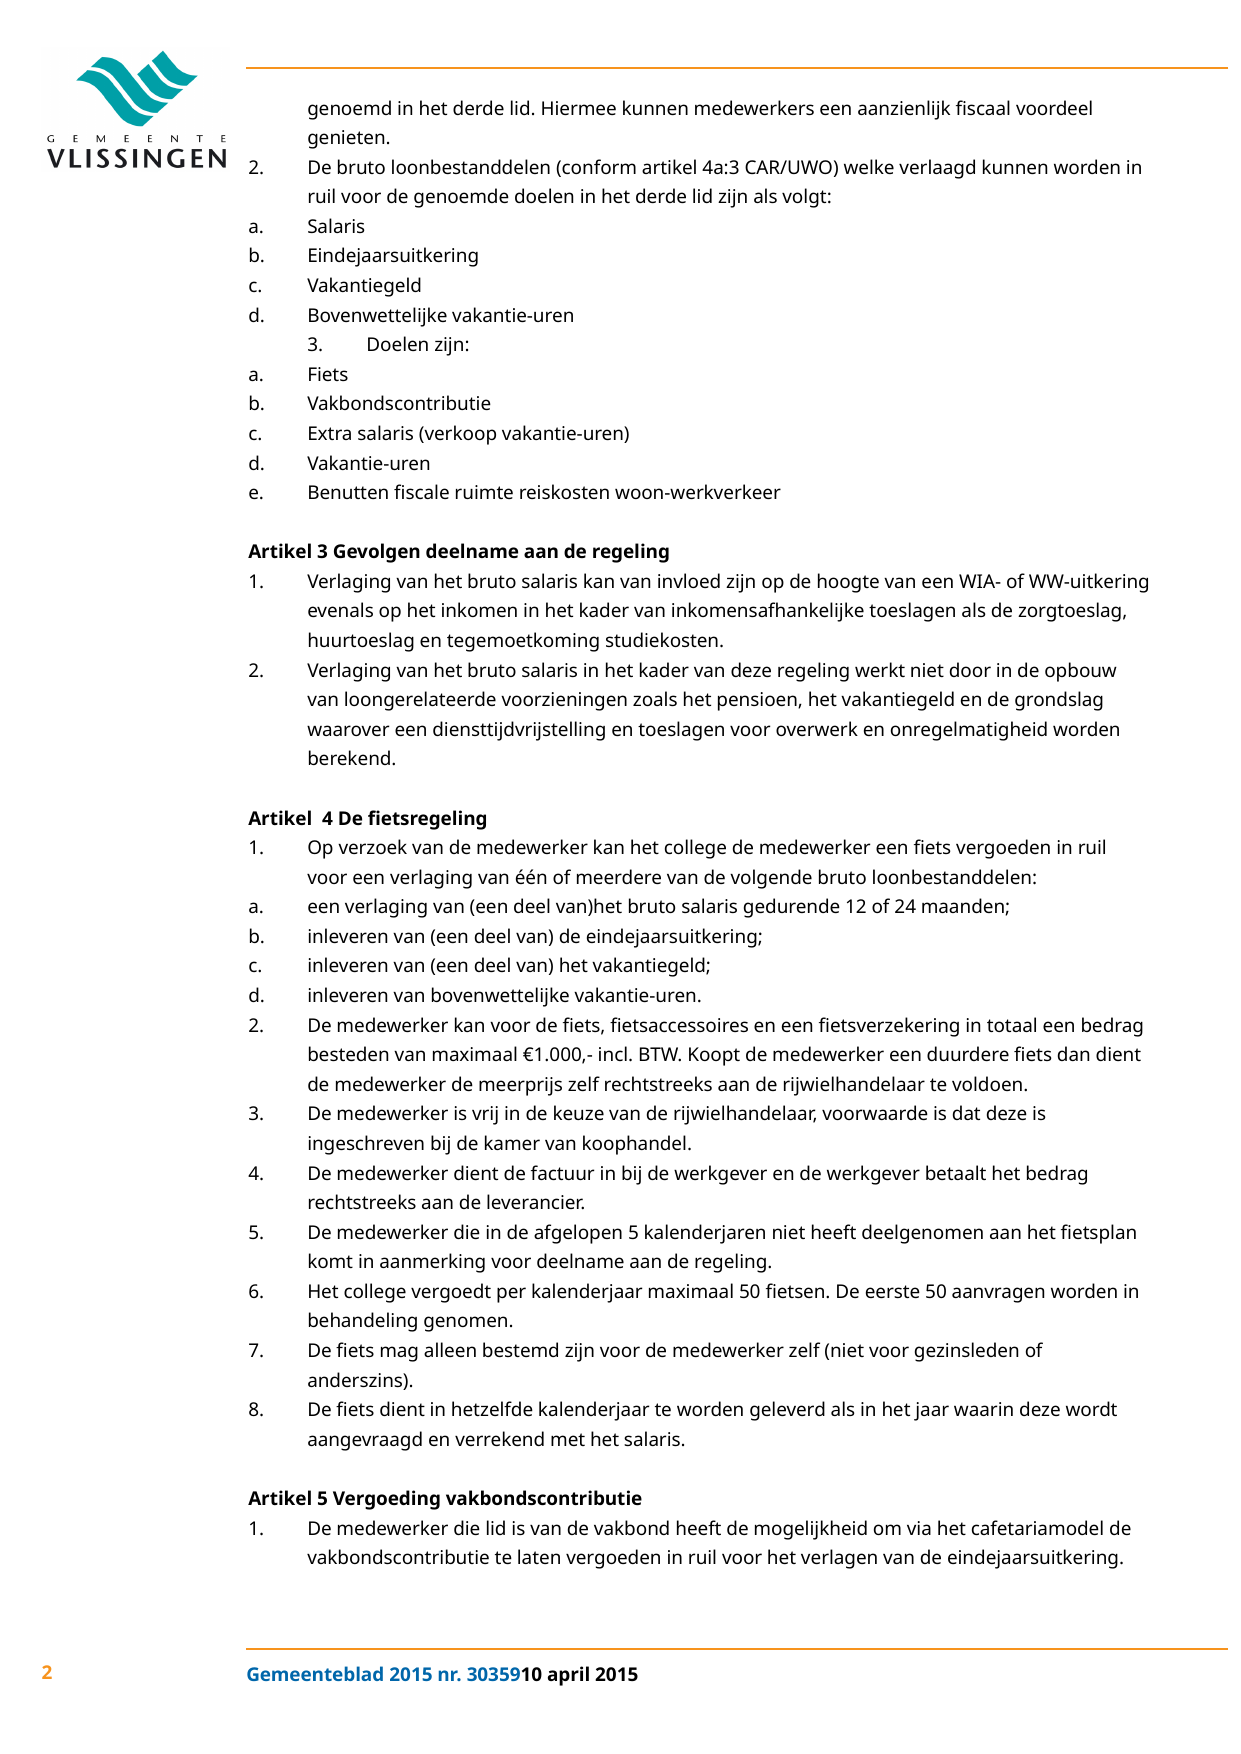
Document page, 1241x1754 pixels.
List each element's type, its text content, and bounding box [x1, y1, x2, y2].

list De medewerker kan voor de fiets, fietsaccessoires en een fietsverzekering in totaal een bedrag besteden van maximaal €1.000,- incl. BTW. Koopt de medewerker een duurdere fiets dan dient de medewerker de meerprijs zelf rechtstreeks aan de rijwielhandelaar te voldoen. [248, 1012, 1152, 1097]
picture [41, 47, 231, 172]
list Benutten fiscale ruimte reiskosten woon-werkverkeer [248, 479, 1152, 505]
list Eindejaarsuitkering [248, 243, 1152, 268]
list Doelen zijn: [307, 331, 1152, 357]
list De medewerker die in de afgelopen 5 kalenderjaren niet heeft deelgenomen aan het fietsplan komt in aanmerking voor deelname aan de regeling. [248, 1219, 1152, 1274]
list De medewerker die lid is van de vakbond heeft de mogelijkheid om via het cafetariamodel de vakbondscontributie te laten vergoeden in ruil voor het verlagen van de eindejaarsuitkering. [248, 1515, 1152, 1570]
text Artikel 4 De fietsregeling [248, 805, 1152, 831]
list De bruto loonbestanddelen (conform artikel 4a:3 CAR/UWO) welke verlaagd kunnen worden in ruil voor de genoemde doelen in het derde lid zijn als volgt: [248, 154, 1152, 209]
list een verlaging van (een deel van)het bruto salaris gedurende 12 of 24 maanden; [248, 893, 1152, 919]
list De medewerker is vrij in de keuze van de rijwielhandelaar, voorwaarde is dat deze is ingeschreven bij de kamer van koophandel. [248, 1101, 1152, 1156]
list De medewerker dient de factuur in bij de werkgever en de werkgever betaalt het bedrag rechtstreeks aan de leverancier. [248, 1160, 1152, 1215]
list Extra salaris (verkoop vakantie-uren) [248, 420, 1152, 446]
list Op verzoek van de medewerker kan het college de medewerker een fiets vergoeden in ruil voor een verlaging van één of meerdere van de volgende bruto loonbestanddelen: [248, 834, 1152, 890]
list Vakbondscontributie [248, 391, 1152, 416]
list Verlaging van het bruto salaris in het kader van deze regeling werkt niet door in de opbouw van loongerelateerde voorzieningen zoals het pensioen, het vakantiegeld en de grondslag waarover een diensttijdvrijstelling en toeslagen voor overwerk en onregelmatigheid worden berekend. [248, 657, 1152, 771]
list inleveren van bovenwettelijke vakantie-uren. [248, 982, 1152, 1008]
list Fiets [248, 361, 1152, 387]
list Verlaging van het bruto salaris kan van invloed zijn op de hoogte van een WIA- of WW-uitkering evenals op het inkomen in het kader van inkomensafhankelijke toeslagen als de zorgtoeslag, huurtoeslag en tegemoetkoming studiekosten. [248, 568, 1152, 653]
list De fiets dient in hetzelfde kalenderjaar te worden geleverd als in het jaar waarin deze wordt aangevraagd en verrekend met het salaris. [248, 1396, 1152, 1452]
text Artikel 5 Vergoeding vakbondscontributie [248, 1485, 1152, 1511]
list Salaris [248, 213, 1152, 239]
list Het college vergoedt per kalenderjaar maximaal 50 fietsen. De eerste 50 aanvragen worden in behandeling genomen. [248, 1278, 1152, 1333]
list genoemd in het derde lid. Hiermee kunnen medewerkers een aanzienlijk fiscaal voordeel genieten. [248, 95, 1152, 150]
list De fiets mag alleen bestemd zijn voor de medewerker zelf (niet voor gezinsleden of anderszins). [248, 1337, 1152, 1393]
list Vakantie-uren [248, 450, 1152, 476]
list Vakantiegeld [248, 272, 1152, 298]
list Bovenwettelijke vakantie-uren [248, 302, 1152, 328]
text Artikel 3 Gevolgen deelname aan de regeling [248, 538, 1152, 564]
list inleveren van (een deel van) de eindejaarsuitkering; [248, 923, 1152, 949]
list inleveren van (een deel van) het vakantiegeld; [248, 953, 1152, 978]
